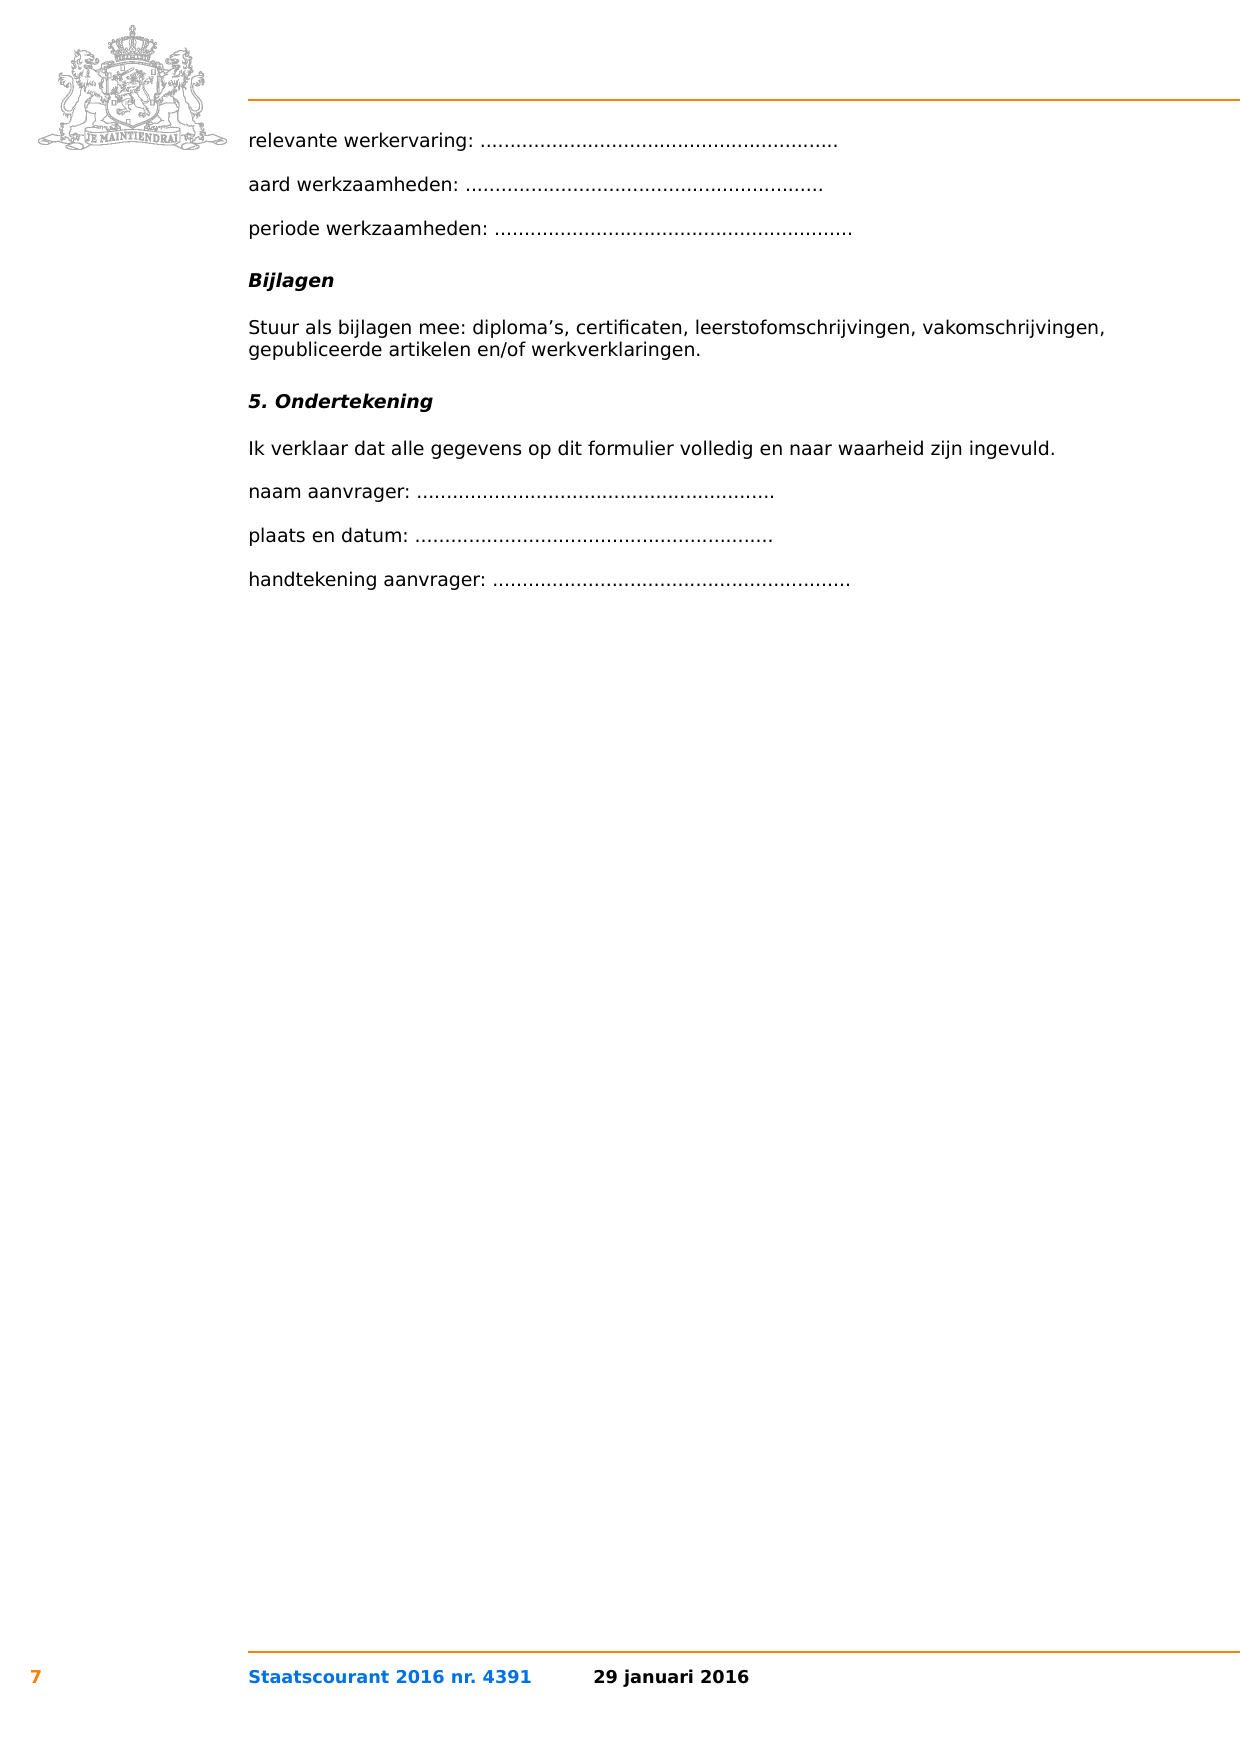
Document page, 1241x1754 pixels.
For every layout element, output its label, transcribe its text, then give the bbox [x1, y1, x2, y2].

text aard werkzaamheden: ............................................................ [248, 174, 1163, 196]
text naam aanvrager: ............................................................ [248, 481, 1163, 503]
text Stuur als bijlagen mee: diploma’s, certificaten, leerstofomschrijvingen, vakomschrijvingen, gepubliceerde artikelen en/of werkverklaringen. [248, 317, 1163, 361]
subtitle Bijlagen [248, 269, 1163, 292]
text relevante werkervaring: ............................................................ [248, 130, 1163, 152]
text handtekening aanvrager: ............................................................ [248, 569, 1163, 591]
subtitle 5. Ondertekening [248, 391, 1163, 412]
picture [38, 25, 227, 150]
text plaats en datum: ............................................................ [248, 525, 1163, 547]
text Ik verklaar dat alle gegevens op dit formulier volledig en naar waarheid zijn ingevuld. [248, 437, 1163, 459]
text periode werkzaamheden: ............................................................ [248, 218, 1163, 239]
